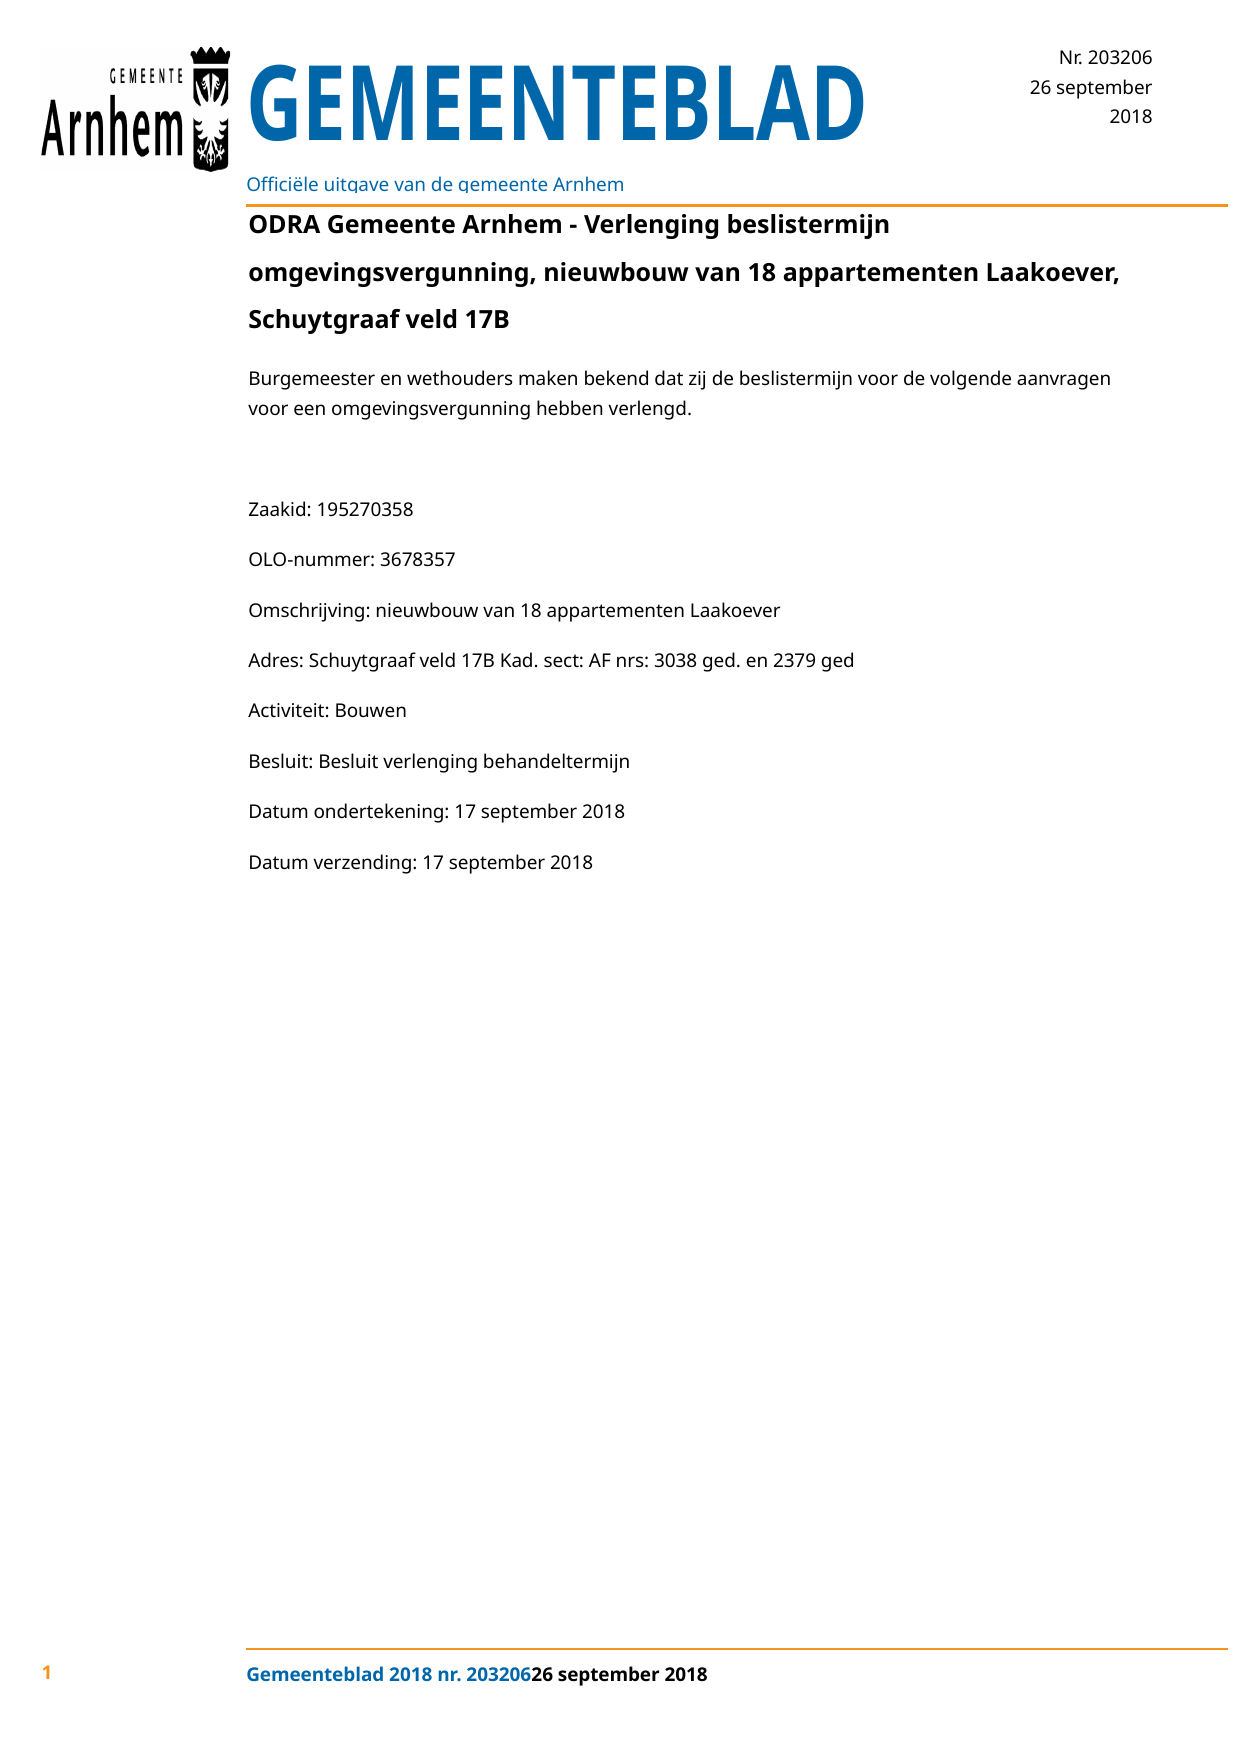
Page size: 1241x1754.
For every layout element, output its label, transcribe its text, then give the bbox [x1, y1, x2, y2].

text Datum ondertekening: 17 september 2018 [248, 798, 1152, 824]
text Datum verzending: 17 september 2018 [248, 849, 1152, 874]
text Zaakid: 195270358 [248, 496, 1152, 522]
text Omschrijving: nieuwbouw van 18 appartementen Laakoever [248, 597, 1152, 622]
text Besluit: Besluit verlenging behandeltermijn [248, 748, 1152, 774]
picture [41, 47, 231, 172]
text OLO-nummer: 3678357 [248, 546, 1152, 572]
text Burgemeester en wethouders maken bekend dat zij de beslistermijn voor de volgende aanvragen voor een omgevingsvergunning hebben verlengd. [248, 366, 1152, 421]
text Activiteit: Bouwen [248, 698, 1152, 723]
text ODRA Gemeente Arnhem - Verlenging beslistermijn omgevingsvergunning, nieuwbouw van 18 appartementen Laakoever, Schuytgraaf veld 17B [248, 207, 1152, 336]
text Adres: Schuytgraaf veld 17B Kad. sect: AF nrs: 3038 ged. en 2379 ged [248, 647, 1152, 673]
